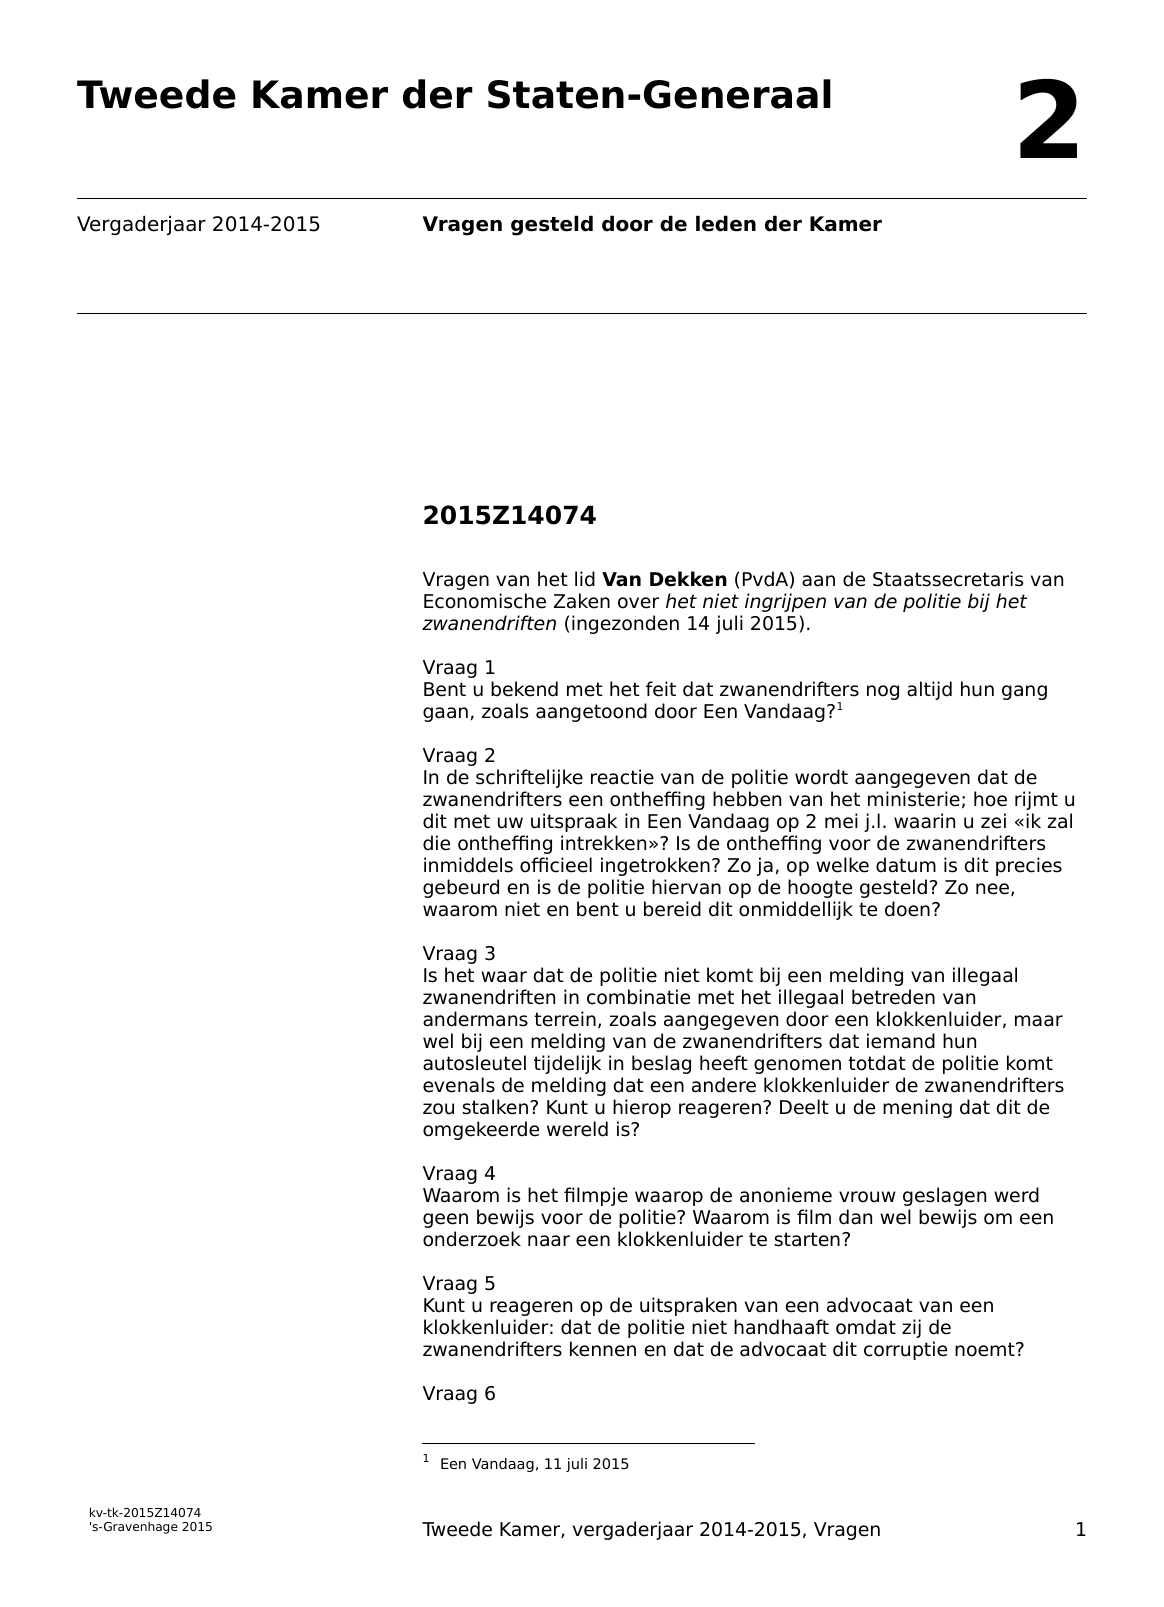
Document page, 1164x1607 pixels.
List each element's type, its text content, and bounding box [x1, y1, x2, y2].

text Vraag 5 [422, 1273, 1087, 1295]
text In de schriftelijke reactie van de politie wordt aangegeven dat de zwanendrifters een ontheffing hebben van het ministerie; hoe rijmt u dit met uw uitspraak in Een Vandaag op 2 mei j.l. waarin u zei «ik zal die ontheffing intrekken»? Is de ontheffing voor de zwanendrifters inmiddels officieel ingetrokken? Zo ja, op welke datum is dit precies gebeurd en is de politie hiervan op de hoogte gesteld? Zo nee, waarom niet en bent u bereid dit onmiddellijk te doen? [422, 767, 1087, 921]
table_cell Vergaderjaar 2014-2015 [77, 199, 422, 313]
table_header 2 [886, 59, 1087, 198]
text Vraag 6 [422, 1383, 1087, 1405]
text Een Vandaag, 11 juli 2015 [422, 1452, 1087, 1474]
text Bent u bekend met het feit dat zwanendrifters nog altijd hun gang gaan, zoals aangetoond door Een Vandaag? [422, 679, 1087, 723]
text Is het waar dat de politie niet komt bij een melding van illegaal zwanendriften in combinatie met het illegaal betreden van andermans terrein, zoals aangegeven door een klokkenluider, maar wel bij een melding van de zwanendrifters dat iemand hun autosleutel tijdelijk in beslag heeft genomen totdat de politie komt evenals de melding dat een andere klokkenluider de zwanendrifters zou stalken? Kunt u hierop reageren? Deelt u de mening dat dit de omgekeerde wereld is? [422, 965, 1087, 1141]
text 2015Z14074 [422, 501, 1087, 531]
table_cell Vragen gesteld door de leden der Kamer [422, 199, 1087, 313]
text Vraag 4 [422, 1163, 1087, 1185]
table_header Tweede Kamer der Staten-Generaal [77, 59, 886, 198]
text Vraag 3 [422, 943, 1087, 965]
text Waarom is het filmpje waarop de anonieme vrouw geslagen werd geen bewijs voor de politie? Waarom is film dan wel bewijs om een onderzoek naar een klokkenluider te starten? [422, 1185, 1087, 1251]
text 's-Gravenhage 2015 [88, 1520, 323, 1534]
text Vraag 2 [422, 745, 1087, 767]
text Vraag 1 [422, 657, 1087, 679]
text Vragen van het lid Van Dekken (PvdA) aan de Staatssecretaris van Economische Zaken over het niet ingrijpen van de politie bij het zwanendriften (ingezonden 14 juli 2015). [422, 569, 1087, 635]
text kv-tk-2015Z14074 [88, 1506, 323, 1520]
text Kunt u reageren op de uitspraken van een advocaat van een klokkenluider: dat de politie niet handhaaft omdat zij de zwanendrifters kennen en dat de advocaat dit corruptie noemt? [422, 1295, 1087, 1361]
